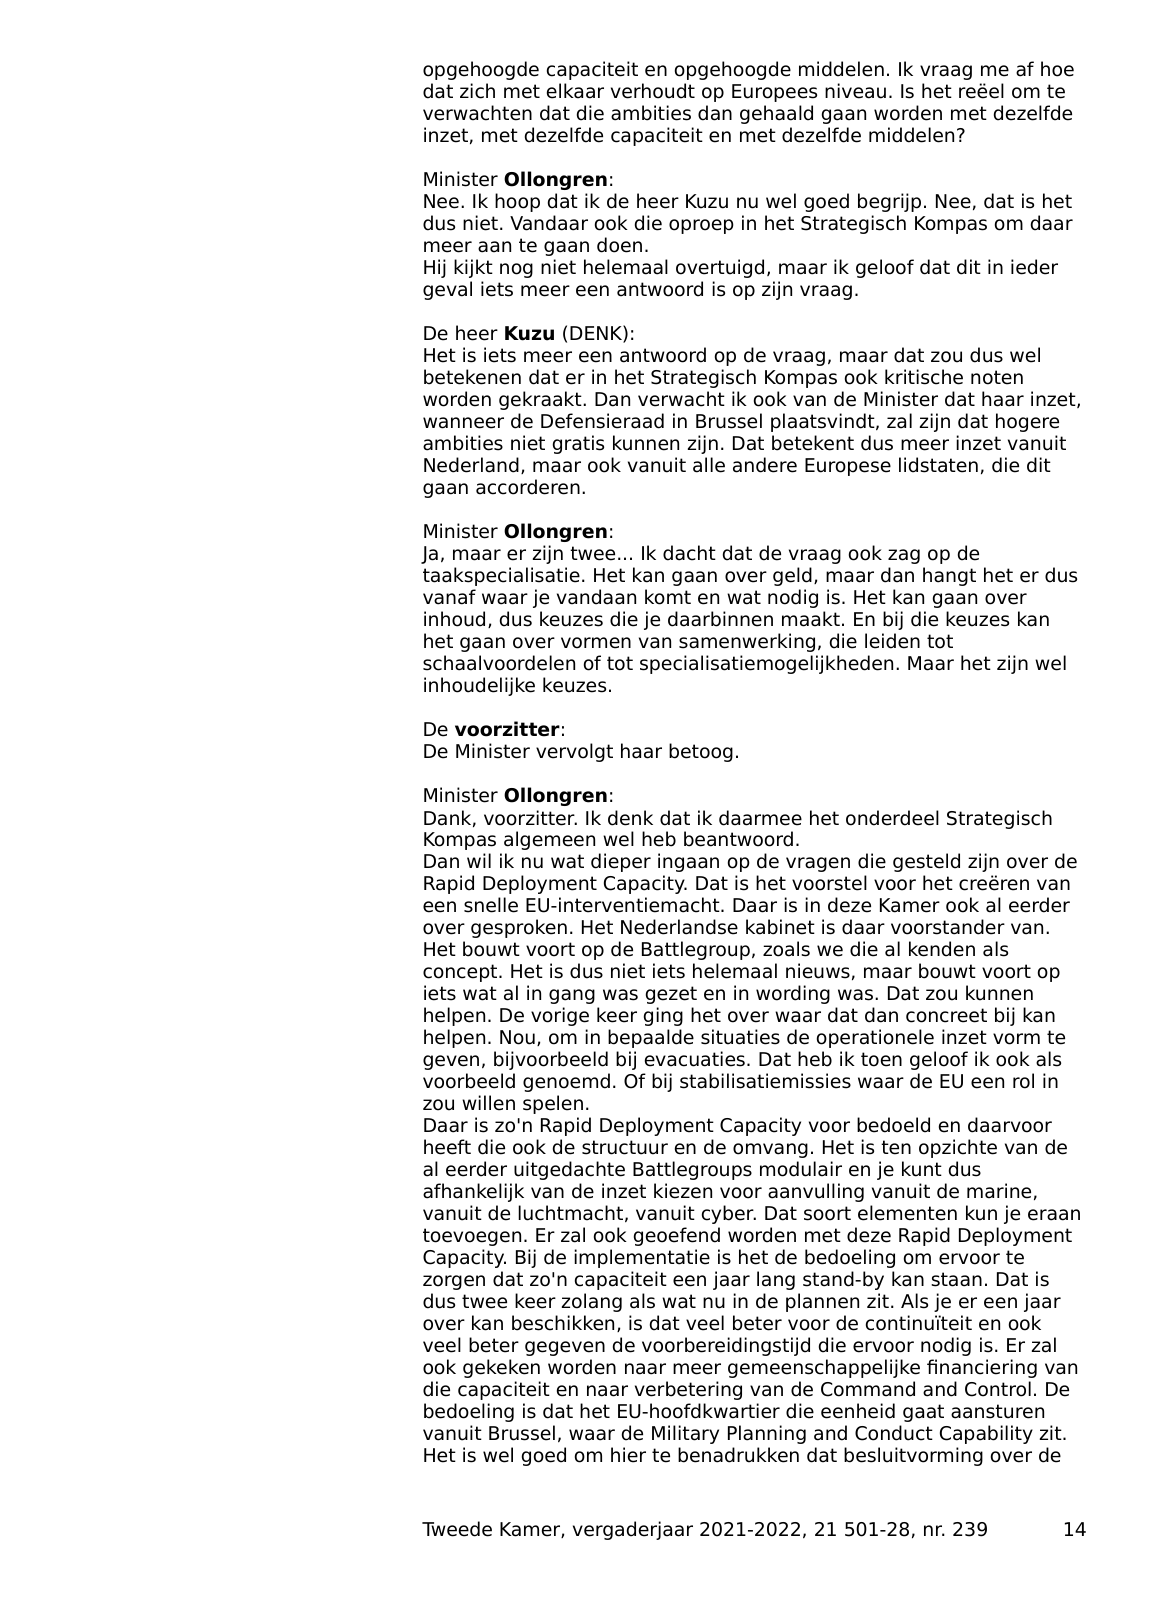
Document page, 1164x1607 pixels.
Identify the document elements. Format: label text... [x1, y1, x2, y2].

text Ja, maar er zijn twee... Ik dacht dat de vraag ook zag op de taakspecialisatie. Het kan gaan over geld, maar dan hangt het er dus vanaf waar je vandaan komt en wat nodig is. Het kan gaan over inhoud, dus keuzes die je daarbinnen maakt. En bij die keuzes kan het gaan over vormen van samenwerking, die leiden tot schaalvoordelen of tot specialisatiemogelijkheden. Maar het zijn wel inhoudelijke keuzes. [422, 543, 1087, 697]
text Daar is zo'n Rapid Deployment Capacity voor bedoeld en daarvoor heeft die ook de structuur en de omvang. Het is ten opzichte van de al eerder uitgedachte Battlegroups modulair en je kunt dus afhankelijk van de inzet kiezen voor aanvulling vanuit de marine, vanuit de luchtmacht, vanuit cyber. Dat soort elementen kun je eraan toevoegen. Er zal ook geoefend worden met deze Rapid Deployment Capacity. Bij de implementatie is het de bedoeling om ervoor te zorgen dat zo'n capaciteit een jaar lang stand-by kan staan. Dat is dus twee keer zolang als wat nu in de plannen zit. Als je er een jaar over kan beschikken, is dat veel beter voor de continuïteit en ook veel beter gegeven de voorbereidingstijd die ervoor nodig is. Er zal ook gekeken worden naar meer gemeenschappelijke financiering van die capaciteit en naar verbetering van de Command and Control. De bedoeling is dat het EU-hoofdkwartier die eenheid gaat aansturen vanuit Brussel, waar de Military Planning and Conduct Capability zit. Het is wel goed om hier te benadrukken dat besluitvorming over de [422, 1115, 1087, 1467]
text Het is iets meer een antwoord op de vraag, maar dat zou dus wel betekenen dat er in het Strategisch Kompas ook kritische noten worden gekraakt. Dan verwacht ik ook van de Minister dat haar inzet, wanneer de Defensieraad in Brussel plaatsvindt, zal zijn dat hogere ambities niet gratis kunnen zijn. Dat betekent dus meer inzet vanuit Nederland, maar ook vanuit alle andere Europese lidstaten, die dit gaan accorderen. [422, 345, 1087, 499]
text Minister Ollongren: [422, 169, 1087, 191]
text Dank, voorzitter. Ik denk dat ik daarmee het onderdeel Strategisch Kompas algemeen wel heb beantwoord. [422, 807, 1087, 851]
text Hij kijkt nog niet helemaal overtuigd, maar ik geloof dat dit in ieder geval iets meer een antwoord is op zijn vraag. [422, 257, 1087, 301]
text Minister Ollongren: [422, 521, 1087, 543]
text De heer Kuzu (DENK): [422, 323, 1087, 345]
text De Minister vervolgt haar betoog. [422, 741, 1087, 763]
text opgehoogde capaciteit en opgehoogde middelen. Ik vraag me af hoe dat zich met elkaar verhoudt op Europees niveau. Is het reëel om te verwachten dat die ambities dan gehaald gaan worden met dezelfde inzet, met dezelfde capaciteit en met dezelfde middelen? [422, 59, 1087, 147]
text De voorzitter: [422, 719, 1087, 741]
text Minister Ollongren: [422, 785, 1087, 807]
text Dan wil ik nu wat dieper ingaan op de vragen die gesteld zijn over de Rapid Deployment Capacity. Dat is het voorstel voor het creëren van een snelle EU-interventiemacht. Daar is in deze Kamer ook al eerder over gesproken. Het Nederlandse kabinet is daar voorstander van. Het bouwt voort op de Battlegroup, zoals we die al kenden als concept. Het is dus niet iets helemaal nieuws, maar bouwt voort op iets wat al in gang was gezet en in wording was. Dat zou kunnen helpen. De vorige keer ging het over waar dat dan concreet bij kan helpen. Nou, om in bepaalde situaties de operationele inzet vorm te geven, bijvoorbeeld bij evacuaties. Dat heb ik toen geloof ik ook als voorbeeld genoemd. Of bij stabilisatiemissies waar de EU een rol in zou willen spelen. [422, 851, 1087, 1115]
text Nee. Ik hoop dat ik de heer Kuzu nu wel goed begrijp. Nee, dat is het dus niet. Vandaar ook die oproep in het Strategisch Kompas om daar meer aan te gaan doen. [422, 191, 1087, 257]
